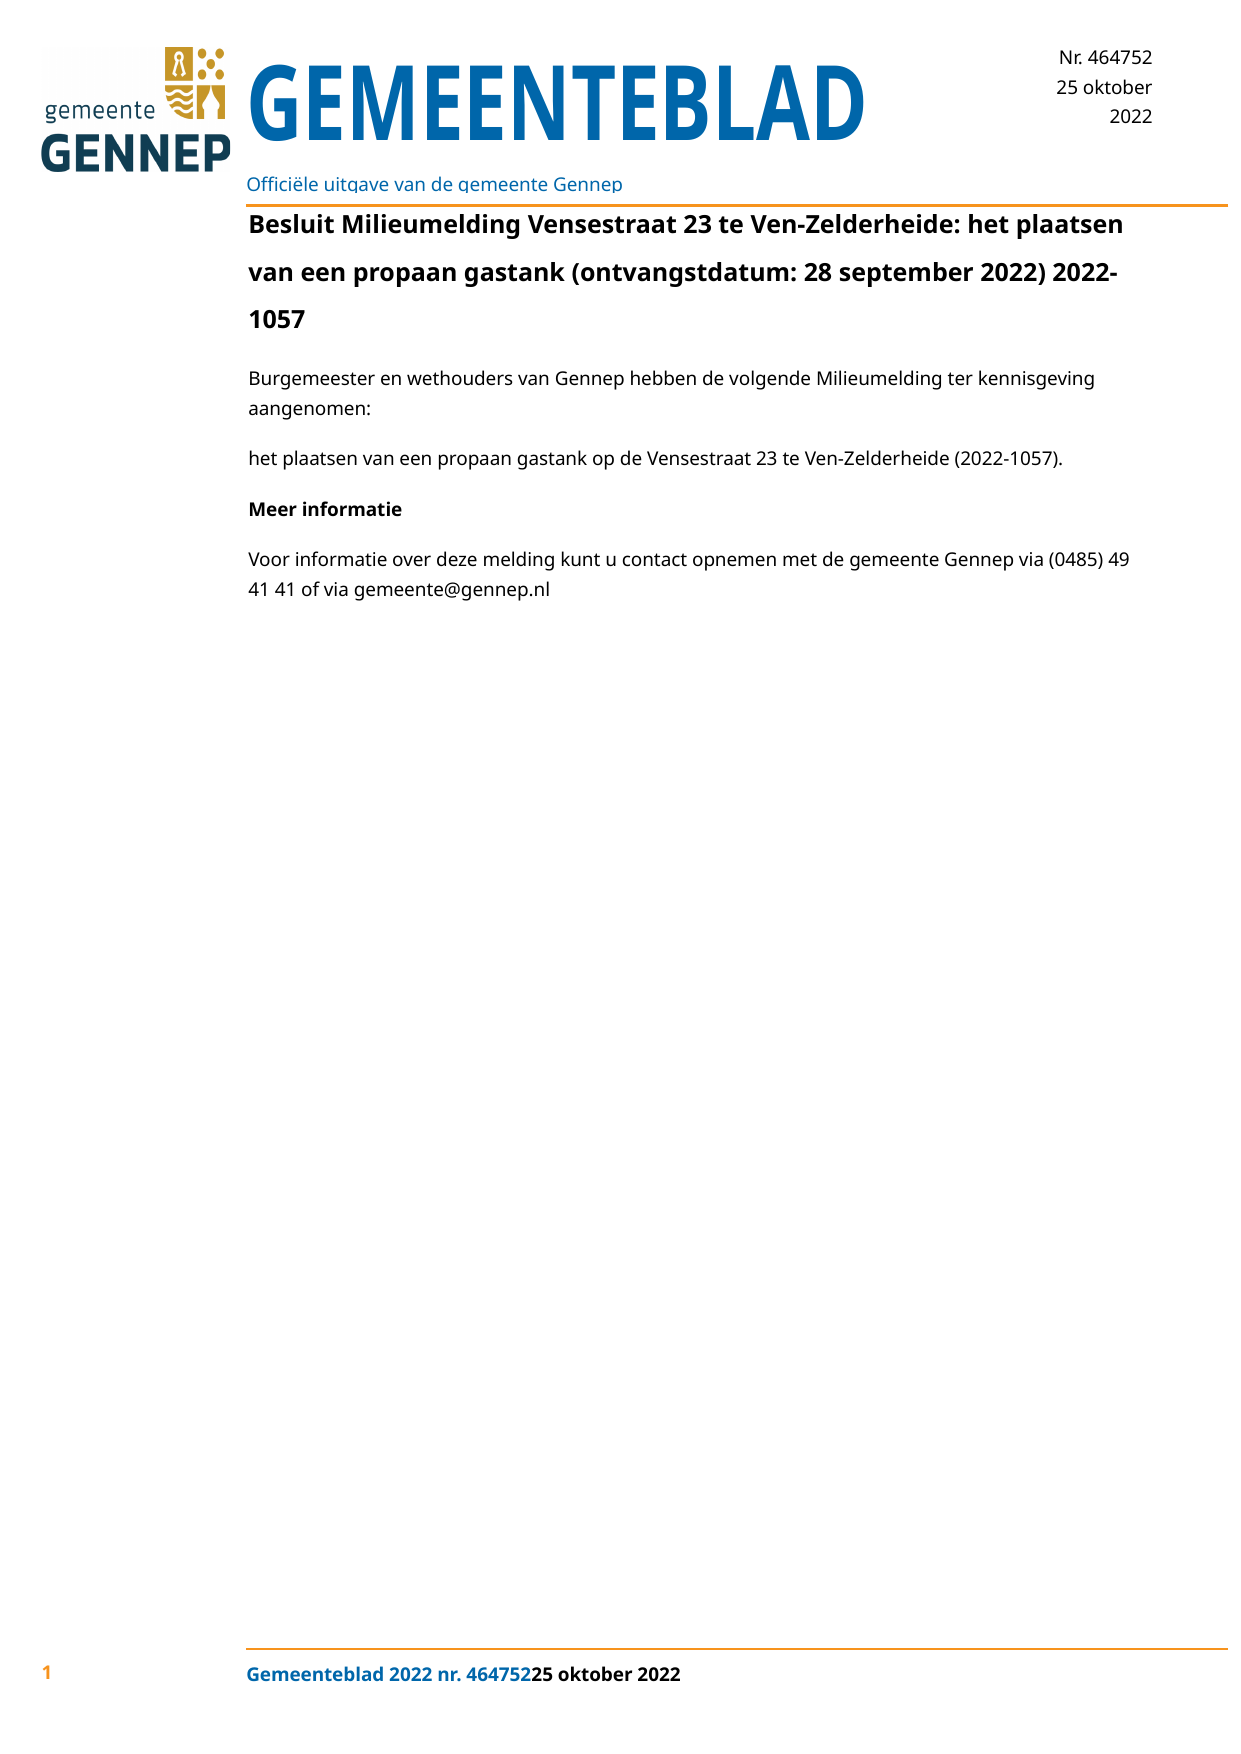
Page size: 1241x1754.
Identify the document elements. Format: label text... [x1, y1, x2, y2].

text Meer informatie [248, 496, 1152, 522]
text het plaatsen van een propaan gastank op de Vensestraat 23 te Ven-Zelderheide (2022-1057). [248, 446, 1152, 471]
text Besluit Milieumelding Vensestraat 23 te Ven-Zelderheide: het plaatsen van een propaan gastank (ontvangstdatum: 28 september 2022) 2022-1057 [248, 207, 1152, 336]
text Voor informatie over deze melding kunt u contact opnemen met de gemeente Gennep via (0485) 49 41 41 of via gemeente@gennep.nl [248, 546, 1152, 602]
picture [41, 47, 231, 172]
text Burgemeester en wethouders van Gennep hebben de volgende Milieumelding ter kennisgeving aangenomen: [248, 366, 1152, 421]
